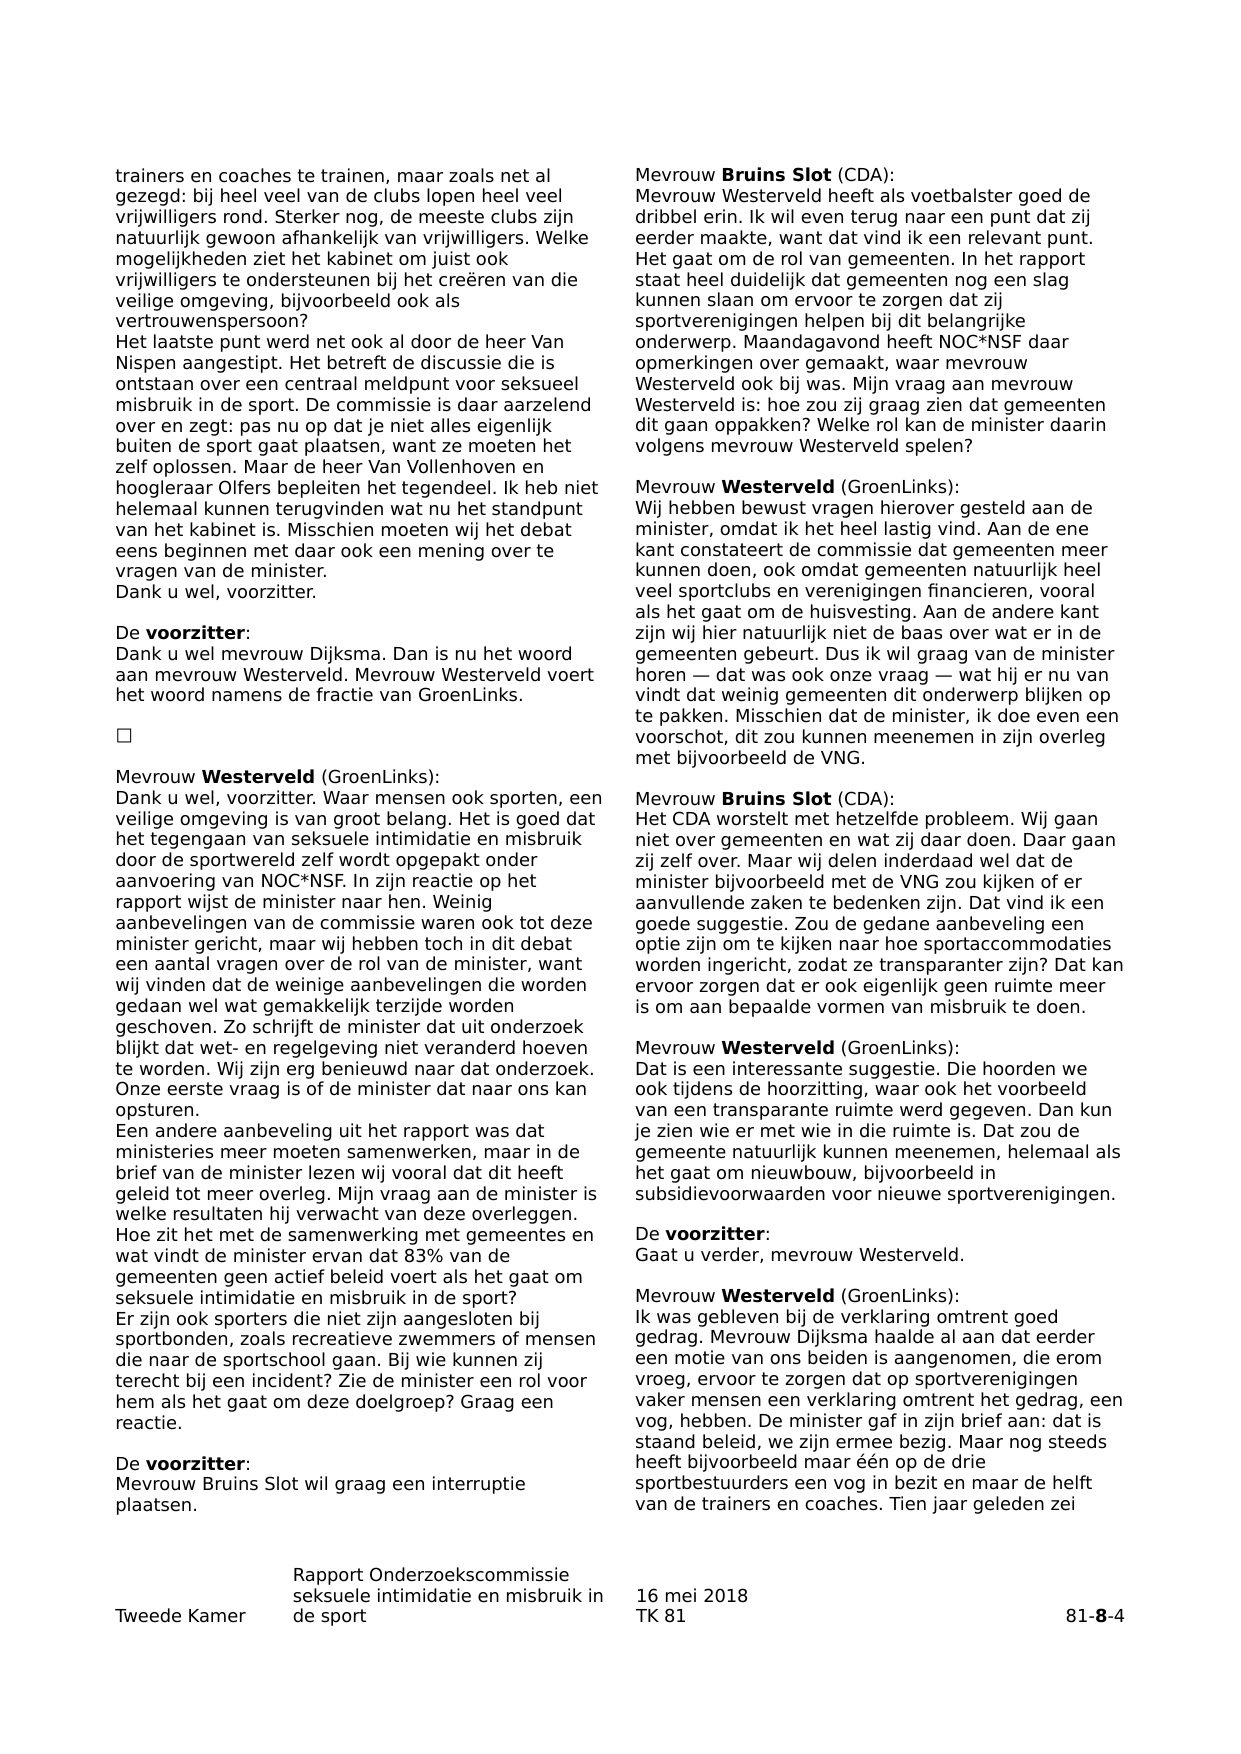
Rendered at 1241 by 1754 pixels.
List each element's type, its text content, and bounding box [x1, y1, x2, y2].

text De voorzitter: [115, 623, 605, 643]
text De voorzitter: [115, 1453, 605, 1474]
text Dank u wel mevrouw Dijksma. Dan is nu het woord aan mevrouw Westerveld. Mevrouw Westerveld voert het woord namens de fractie van GroenLinks. [115, 643, 605, 706]
text Dank u wel, voorzitter. [115, 582, 605, 603]
text Mevrouw Westerveld (GroenLinks): [635, 477, 1125, 498]
text Mevrouw Westerveld (GroenLinks): [635, 1037, 1125, 1058]
text Wij hebben bewust vragen hierover gesteld aan de minister, omdat ik het heel lastig vind. Aan de ene kant constateert de commissie dat gemeenten meer kunnen doen, ook omdat gemeenten natuurlijk heel veel sportclubs en verenigingen financieren, vooral als het gaat om de huisvesting. Aan de andere kant zijn wij hier natuurlijk niet de baas over wat er in de gemeenten gebeurt. Dus ik wil graag van de minister horen — dat was ook onze vraag — wat hij er nu van vindt dat weinig gemeenten dit onderwerp blijken op te pakken. Misschien dat de minister, ik doe even een voorschot, dit zou kunnen meenemen in zijn overleg met bijvoorbeeld de VNG. [635, 498, 1125, 768]
text Een andere aanbeveling uit het rapport was dat ministeries meer moeten samenwerken, maar in de brief van de minister lezen wij vooral dat dit heeft geleid tot meer overleg. Mijn vraag aan de minister is welke resultaten hij verwacht van deze overleggen. [115, 1121, 605, 1225]
text De voorzitter: [635, 1224, 1125, 1245]
text Mevrouw Bruins Slot wil graag een interruptie plaatsen. [115, 1474, 605, 1516]
text Ik was gebleven bij de verklaring omtrent goed gedrag. Mevrouw Dijksma haalde al aan dat eerder een motie van ons beiden is aangenomen, die erom vroeg, ervoor te zorgen dat op sportverenigingen vaker mensen een verklaring omtrent het gedrag, een vog, hebben. De minister gaf in zijn brief aan: dat is staand beleid, we zijn ermee bezig. Maar nog steeds heeft bijvoorbeeld maar één op de drie sportbestuurders een vog in bezit en maar de helft van de trainers en coaches. Tien jaar geleden zei [635, 1306, 1125, 1515]
text Mevrouw Westerveld (GroenLinks): [635, 1286, 1125, 1306]
text Mevrouw Bruins Slot (CDA): [635, 788, 1125, 809]
text Dank u wel, voorzitter. Waar mensen ook sporten, een veilige omgeving is van groot belang. Het is goed dat het tegengaan van seksuele intimidatie en misbruik door de sportwereld zelf wordt opgepakt onder aanvoering van NOC*NSF. In zijn reactie op het rapport wijst de minister naar hen. Weinig aanbevelingen van de commissie waren ook tot deze minister gericht, maar wij hebben toch in dit debat een aantal vragen over de rol van de minister, want wij vinden dat de weinige aanbevelingen die worden gedaan wel wat gemakkelijk terzijde worden geschoven. Zo schrijft de minister dat uit onderzoek blijkt dat wet- en regelgeving niet veranderd hoeven te worden. Wij zijn erg benieuwd naar dat onderzoek. Onze eerste vraag is of de minister dat naar ons kan opsturen. [115, 787, 605, 1121]
text Mevrouw Bruins Slot (CDA): [635, 165, 1125, 186]
text ⬜ [115, 726, 605, 747]
text trainers en coaches te trainen, maar zoals net al gezegd: bij heel veel van de clubs lopen heel veel vrijwilligers rond. Sterker nog, de meeste clubs zijn natuurlijk gewoon afhankelijk van vrijwilligers. Welke mogelijkheden ziet het kabinet om juist ook vrijwilligers te ondersteunen bij het creëren van die veilige omgeving, bijvoorbeeld ook als vertrouwenspersoon? [115, 165, 605, 332]
text Hoe zit het met de samenwerking met gemeentes en wat vindt de minister ervan dat 83% van de gemeenten geen actief beleid voert als het gaat om seksuele intimidatie en misbruik in de sport? [115, 1225, 605, 1308]
text Gaat u verder, mevrouw Westerveld. [635, 1245, 1125, 1266]
text Het CDA worstelt met hetzelfde probleem. Wij gaan niet over gemeenten en wat zij daar doen. Daar gaan zij zelf over. Maar wij delen inderdaad wel dat de minister bijvoorbeeld met de VNG zou kijken of er aanvullende zaken te bedenken zijn. Dat vind ik een goede suggestie. Zou de gedane aanbeveling een optie zijn om te kijken naar hoe sportaccommodaties worden ingericht, zodat ze transparanter zijn? Dat kan ervoor zorgen dat er ook eigenlijk geen ruimte meer is om aan bepaalde vormen van misbruik te doen. [635, 809, 1125, 1017]
text Er zijn ook sporters die niet zijn aangesloten bij sportbonden, zoals recreatieve zwemmers of mensen die naar de sportschool gaan. Bij wie kunnen zij terecht bij een incident? Zie de minister een rol voor hem als het gaat om deze doelgroep? Graag een reactie. [115, 1308, 605, 1433]
text Mevrouw Westerveld (GroenLinks): [115, 767, 605, 787]
text Het laatste punt werd net ook al door de heer Van Nispen aangestipt. Het betreft de discussie die is ontstaan over een centraal meldpunt voor seksueel misbruik in de sport. De commissie is daar aarzelend over en zegt: pas nu op dat je niet alles eigenlijk buiten de sport gaat plaatsen, want ze moeten het zelf oplossen. Maar de heer Van Vollenhoven en hoogleraar Olfers bepleiten het tegendeel. Ik heb niet helemaal kunnen terugvinden wat nu het standpunt van het kabinet is. Misschien moeten wij het debat eens beginnen met daar ook een mening over te vragen van de minister. [115, 332, 605, 582]
text Mevrouw Westerveld heeft als voetbalster goed de dribbel erin. Ik wil even terug naar een punt dat zij eerder maakte, want dat vind ik een relevant punt. Het gaat om de rol van gemeenten. In het rapport staat heel duidelijk dat gemeenten nog een slag kunnen slaan om ervoor te zorgen dat zij sportverenigingen helpen bij dit belangrijke onderwerp. Maandagavond heeft NOC*NSF daar opmerkingen over gemaakt, waar mevrouw Westerveld ook bij was. Mijn vraag aan mevrouw Westerveld is: hoe zou zij graag zien dat gemeenten dit gaan oppakken? Welke rol kan de minister daarin volgens mevrouw Westerveld spelen? [635, 186, 1125, 457]
text Dat is een interessante suggestie. Die hoorden we ook tijdens de hoorzitting, waar ook het voorbeeld van een transparante ruimte werd gegeven. Dan kun je zien wie er met wie in die ruimte is. Dat zou de gemeente natuurlijk kunnen meenemen, helemaal als het gaat om nieuwbouw, bijvoorbeeld in subsidievoorwaarden voor nieuwe sportverenigingen. [635, 1058, 1125, 1204]
